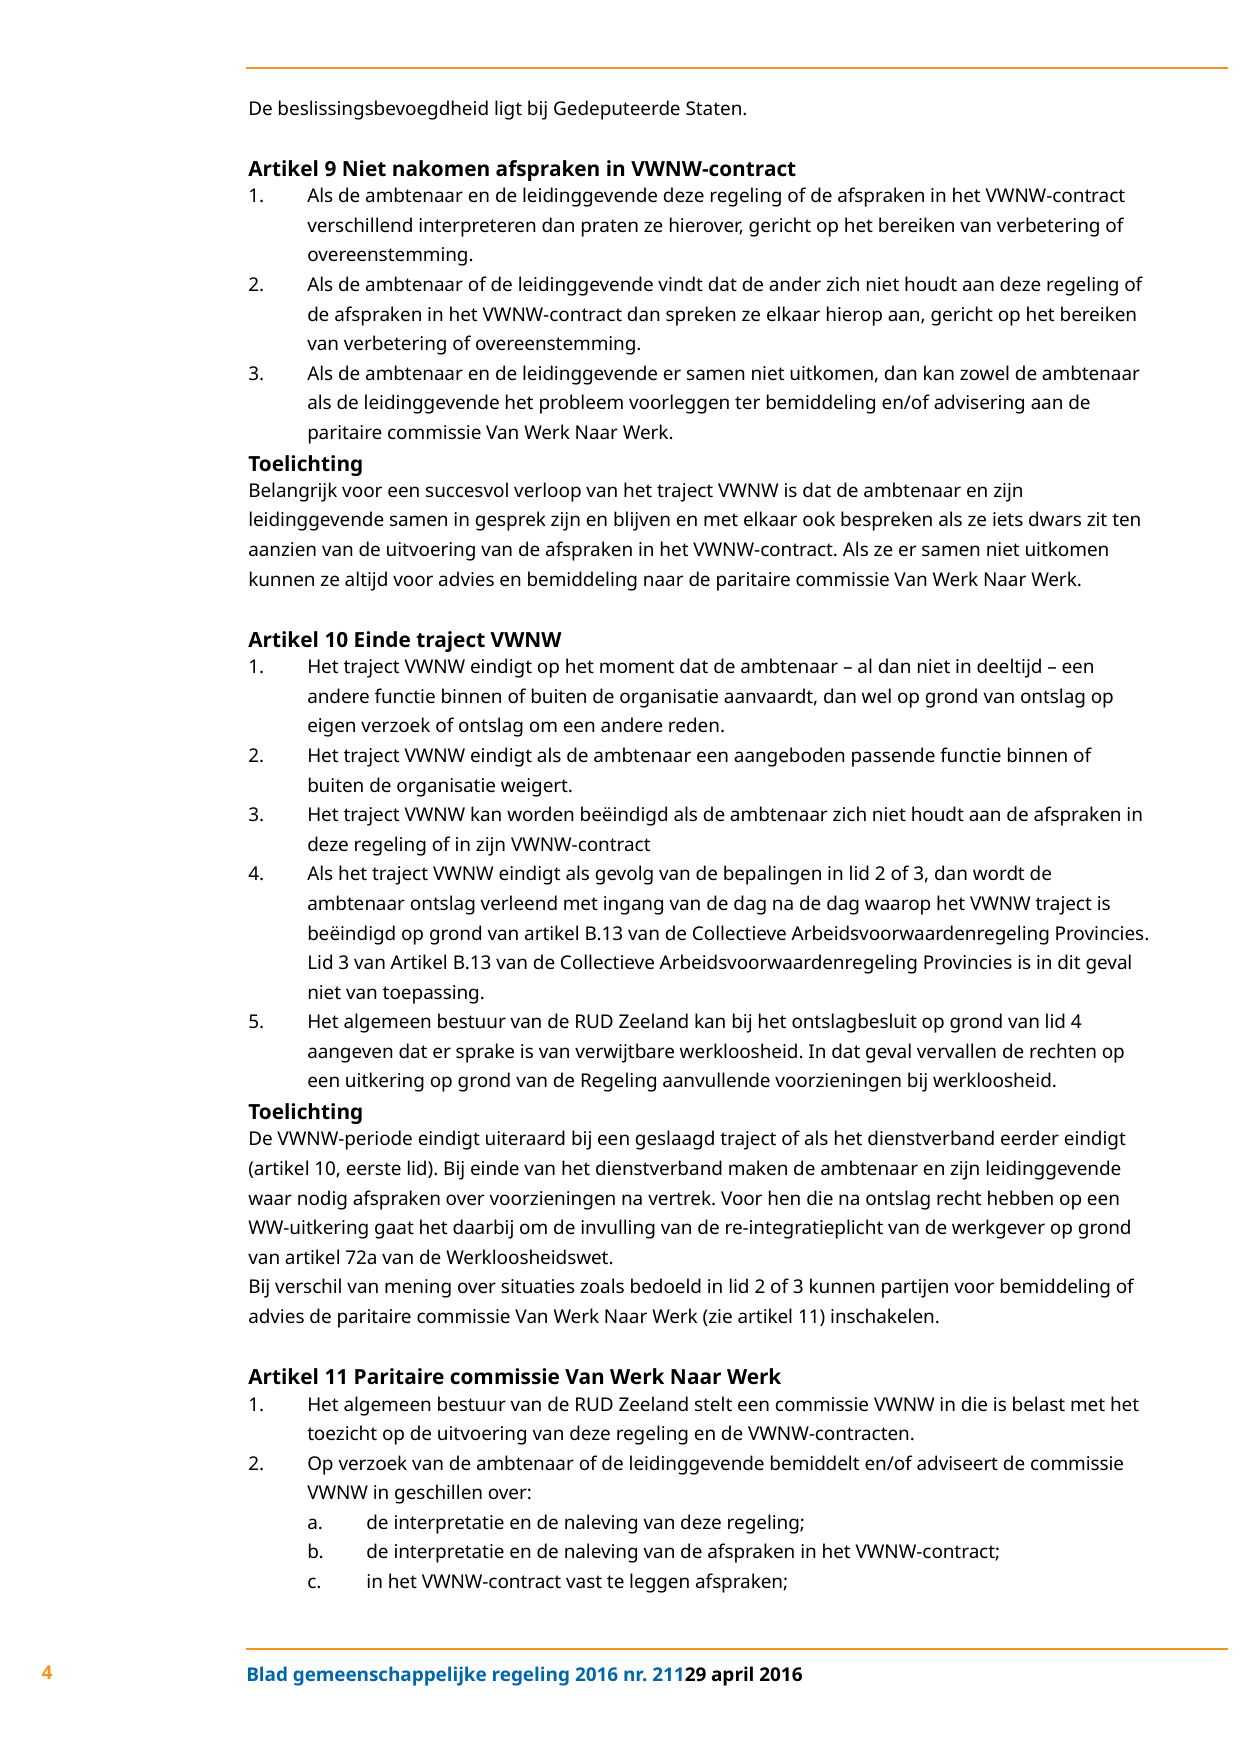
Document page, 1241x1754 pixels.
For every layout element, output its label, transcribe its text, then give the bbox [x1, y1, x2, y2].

list Het traject VWNW eindigt op het moment dat de ambtenaar – al dan niet in deeltijd – een andere functie binnen of buiten de organisatie aanvaardt, dan wel op grond van ontslag op eigen verzoek of ontslag om een andere reden. [248, 653, 1152, 738]
list Als de ambtenaar en de leidinggevende er samen niet uitkomen, dan kan zowel de ambtenaar als de leidinggevende het probleem voorleggen ter bemiddeling en/of advisering aan de paritaire commissie Van Werk Naar Werk. [248, 360, 1152, 445]
picture [41, 47, 231, 172]
list in het VWNW-contract vast te leggen afspraken; [307, 1568, 1152, 1594]
list Het algemeen bestuur van de RUD Zeeland stelt een commissie VWNW in die is belast met het toezicht op de uitvoering van deze regeling en de VWNW-contracten. [248, 1391, 1152, 1446]
text Toelichting [248, 1097, 1152, 1126]
list Als het traject VWNW eindigt als gevolg van de bepalingen in lid 2 of 3, dan wordt de ambtenaar ontslag verleend met ingang van de dag na de dag waarop het VWNW traject is beëindigd op grond van artikel B.13 van de Collectieve Arbeidsvoorwaardenregeling Provincies. Lid 3 van Artikel B.13 van de Collectieve Arbeidsvoorwaardenregeling Provincies is in dit geval niet van toepassing. [248, 861, 1152, 1004]
list Het traject VWNW eindigt als de ambtenaar een aangeboden passende functie binnen of buiten de organisatie weigert. [248, 742, 1152, 797]
text Belangrijk voor een succesvol verloop van het traject VWNW is dat de ambtenaar en zijn leidinggevende samen in gesprek zijn en blijven en met elkaar ook bespreken als ze iets dwars zit ten aanzien van de uitvoering van de afspraken in het VWNW-contract. Als ze er samen niet uitkomen kunnen ze altijd voor advies en bemiddeling naar de paritaire commissie Van Werk Naar Werk. [248, 477, 1152, 592]
text De VWNW-periode eindigt uiteraard bij een geslaagd traject of als het dienstverband eerder eindigt (artikel 10, eerste lid). Bij einde van het dienstverband maken de ambtenaar en zijn leidinggevende waar nodig afspraken over voorzieningen na vertrek. Voor hen die na ontslag recht hebben op een WW-uitkering gaat het daarbij om de invulling van de re-integratieplicht van de werkgever op grond van artikel 72a van de Werkloosheidswet. [248, 1126, 1152, 1270]
list Het algemeen bestuur van de RUD Zeeland kan bij het ontslagbesluit op grond van lid 4 aangeven dat er sprake is van verwijtbare werkloosheid. In dat geval vervallen de rechten op een uitkering op grond van de Regeling aanvullende voorzieningen bij werkloosheid. [248, 1008, 1152, 1093]
text De beslissingsbevoegdheid ligt bij Gedeputeerde Staten. [248, 95, 1152, 121]
text Artikel 11 Paritaire commissie Van Werk Naar Werk [248, 1362, 1152, 1391]
list Als de ambtenaar en de leidinggevende deze regeling of de afspraken in het VWNW-contract verschillend interpreteren dan praten ze hierover, gericht op het bereiken van verbetering of overeenstemming. [248, 182, 1152, 267]
text Bij verschil van mening over situaties zoals bedoeld in lid 2 of 3 kunnen partijen voor bemiddeling of advies de paritaire commissie Van Werk Naar Werk (zie artikel 11) inschakelen. [248, 1273, 1152, 1329]
list Als de ambtenaar of de leidinggevende vindt dat de ander zich niet houdt aan deze regeling of de afspraken in het VWNW-contract dan spreken ze elkaar hierop aan, gericht op het bereiken van verbetering of overeenstemming. [248, 271, 1152, 356]
list Het traject VWNW kan worden beëindigd als de ambtenaar zich niet houdt aan de afspraken in deze regeling of in zijn VWNW-contract [248, 801, 1152, 857]
list Op verzoek van de ambtenaar of de leidinggevende bemiddelt en/of adviseert de commissie VWNW in geschillen over: [248, 1450, 1152, 1505]
text Artikel 9 Niet nakomen afspraken in VWNW-contract [248, 154, 1152, 182]
text Artikel 10 Einde traject VWNW [248, 625, 1152, 653]
list de interpretatie en de naleving van deze regeling; [307, 1509, 1152, 1535]
list de interpretatie en de naleving van de afspraken in het VWNW-contract; [307, 1539, 1152, 1564]
text Toelichting [248, 449, 1152, 477]
